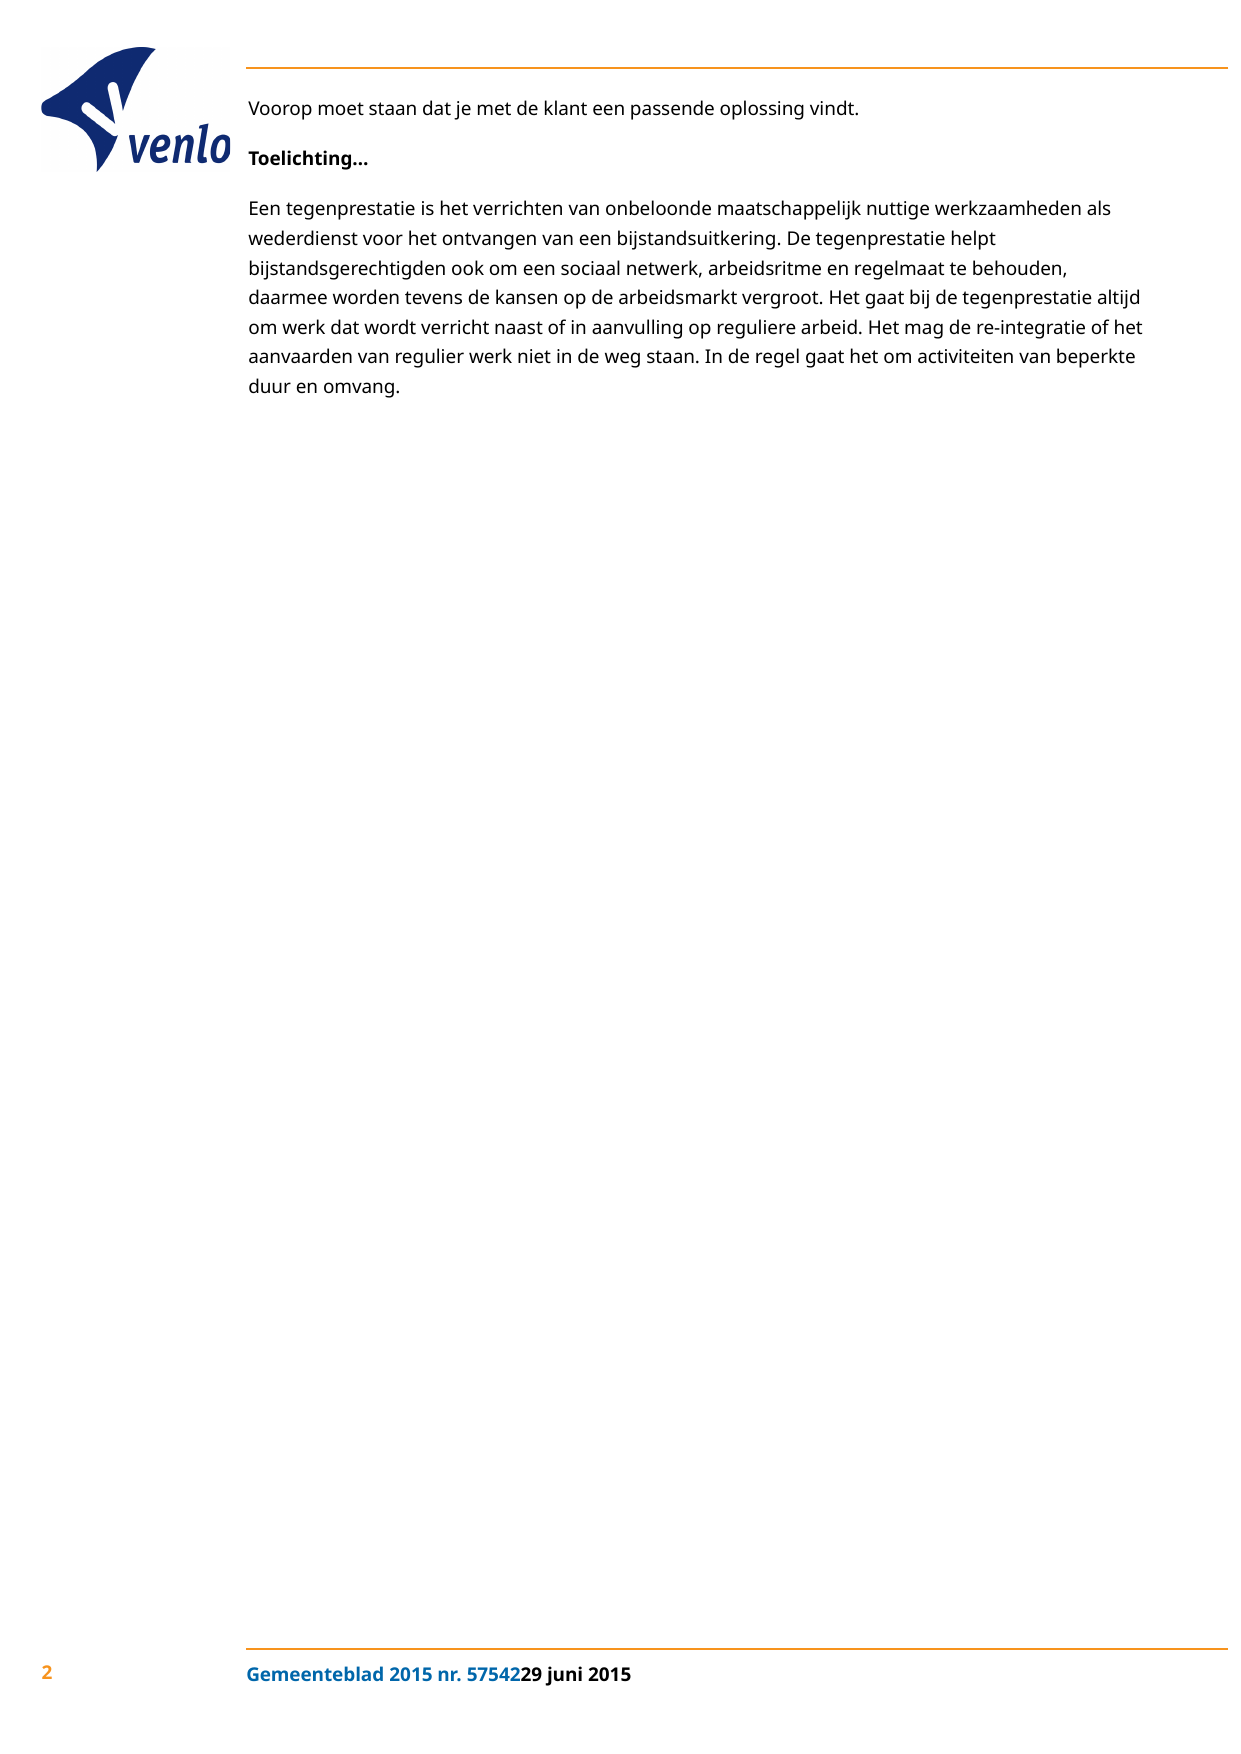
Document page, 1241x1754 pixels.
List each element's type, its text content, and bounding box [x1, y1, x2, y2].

text Een tegenprestatie is het verrichten van onbeloonde maatschappelijk nuttige werkzaamheden als wederdienst voor het ontvangen van een bijstandsuitkering. De tegenprestatie helpt bijstandsgerechtigden ook om een sociaal netwerk, arbeidsritme en regelmaat te behouden, daarmee worden tevens de kansen op de arbeidsmarkt vergroot. Het gaat bij de tegenprestatie altijd om werk dat wordt verricht naast of in aanvulling op reguliere arbeid. Het mag de re-integratie of het aanvaarden van regulier werk niet in de weg staan. In de regel gaat het om activiteiten van beperkte duur en omvang. [248, 196, 1152, 399]
text Toelichting… [248, 145, 1152, 171]
picture [41, 47, 231, 172]
text Voorop moet staan dat je met de klant een passende oplossing vindt. [248, 95, 1152, 121]
